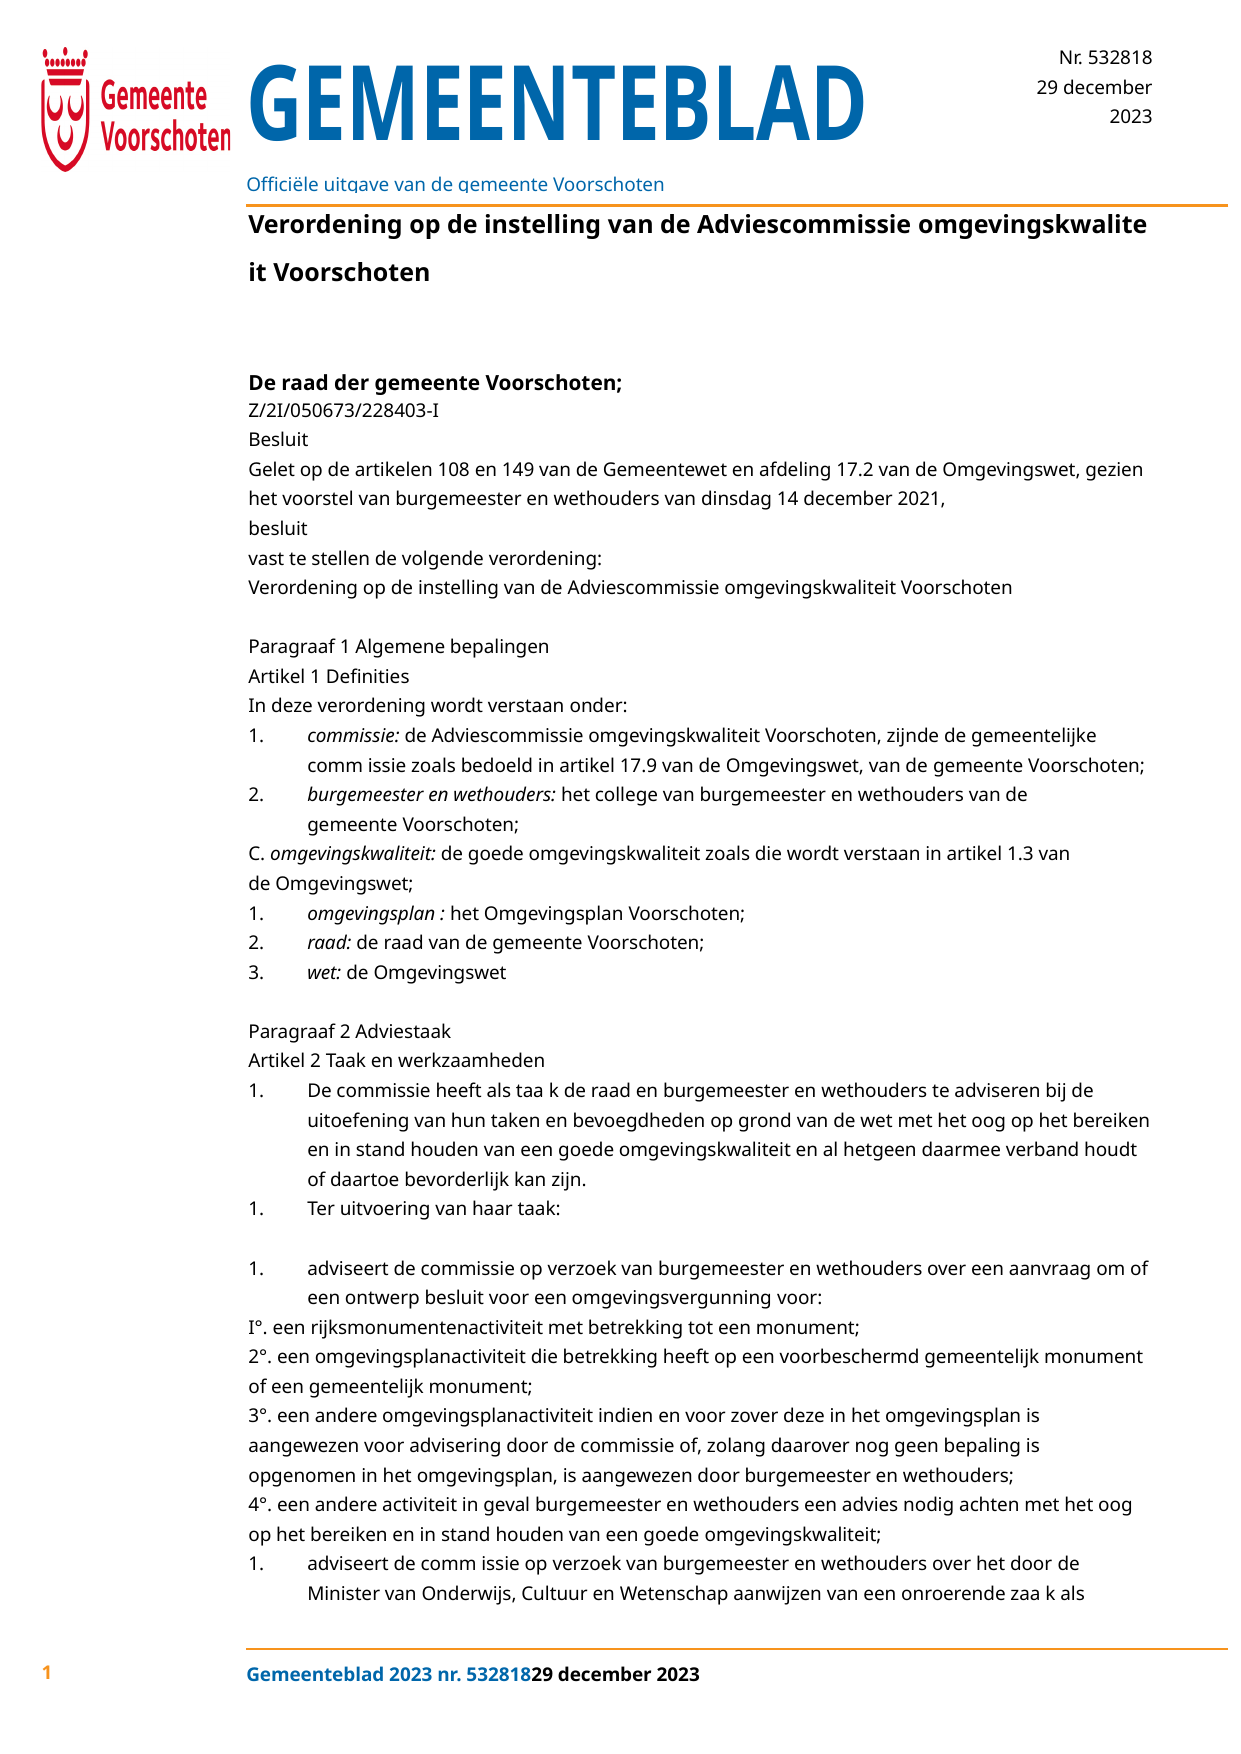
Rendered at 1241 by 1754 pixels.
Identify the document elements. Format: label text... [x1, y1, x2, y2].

list wet: de Omgevingswet [248, 959, 1152, 984]
list omgevingsplan : het Omgevingsplan Voorschoten; [248, 900, 1152, 925]
list Ter uitvoering van haar taak: [248, 1196, 1152, 1221]
text Besluit [248, 426, 1152, 452]
text Gelet op de artikelen 108 en 149 van de Gemeentewet en afdeling 17.2 van de Omgevingswet, gezien het voorstel van burgemeester en wethouders van dinsdag 14 december 2021, [248, 456, 1152, 511]
text 4°. een andere activiteit in geval burgemeester en wethouders een advies nodig achten met het oog op het bereiken en in stand houden van een goede omgevingskwaliteit; [248, 1491, 1152, 1547]
text De raad der gemeente Voorschoten; [248, 368, 1152, 397]
text In deze verordening wordt verstaan onder: [248, 693, 1152, 718]
list raad: de raad van de gemeente Voorschoten; [248, 929, 1152, 955]
text besluit [248, 515, 1152, 541]
text Verordening op de instelling van de Adviescommissie omgevingskwaliteit Voorschoten [248, 574, 1152, 600]
text Z/2I/050673/228403-I [248, 397, 1152, 422]
list adviseert de comm issie op verzoek van burgemeester en wethouders over het door de Minister van Onderwijs, Cultuur en Wetenschap aanwijzen van een onroerende zaa k als [248, 1551, 1152, 1606]
text I°. een rijksmonumentenactiviteit met betrekking tot een monument; [248, 1314, 1152, 1339]
picture [41, 47, 231, 172]
text Artikel 1 Definities [248, 663, 1152, 689]
text 2°. een omgevingsplanactiviteit die betrekking heeft op een voorbeschermd gemeentelijk monument of een gemeentelijk monument; [248, 1343, 1152, 1399]
text Verordening op de instelling van de Adviescommissie omgevingskwaliteit Voorschoten [248, 207, 1152, 288]
text vast te stellen de volgende verordening: [248, 545, 1152, 570]
text 3°. een andere omgevingsplanactiviteit indien en voor zover deze in het omgevingsplan is aangewezen voor advisering door de commissie of, zolang daarover nog geen bepaling is opgenomen in het omgevingsplan, is aangewezen door burgemeester en wethouders; [248, 1403, 1152, 1487]
list De commissie heeft als taa k de raad en burgemeester en wethouders te adviseren bij de uitoefening van hun taken en bevoegdheden op grond van de wet met het oog op het bereiken en in stand houden van een goede omgevingskwaliteit en al hetgeen daarmee verband houdt of daartoe bevorderlijk kan zijn. [248, 1077, 1152, 1192]
list burgemeester en wethouders: het college van burgemeester en wethouders van de gemeente Voorschoten; [248, 781, 1152, 837]
list commissie: de Adviescommissie omgevingskwaliteit Voorschoten, zijnde de gemeentelijke comm issie zoals bedoeld in artikel 17.9 van de Omgevingswet, van de gemeente Voorschoten; [248, 722, 1152, 777]
text Artikel 2 Taak en werkzaamheden [248, 1048, 1152, 1073]
text Paragraaf 2 Adviestaak [248, 1018, 1152, 1044]
list adviseert de commissie op verzoek van burgemeester en wethouders over een aanvraag om of een ontwerp besluit voor een omgevingsvergunning voor: [248, 1255, 1152, 1310]
text Paragraaf 1 Algemene bepalingen [248, 633, 1152, 659]
text C. omgevingskwaliteit: de goede omgevingskwaliteit zoals die wordt verstaan in artikel 1.3 van de Omgevingswet; [248, 841, 1152, 896]
